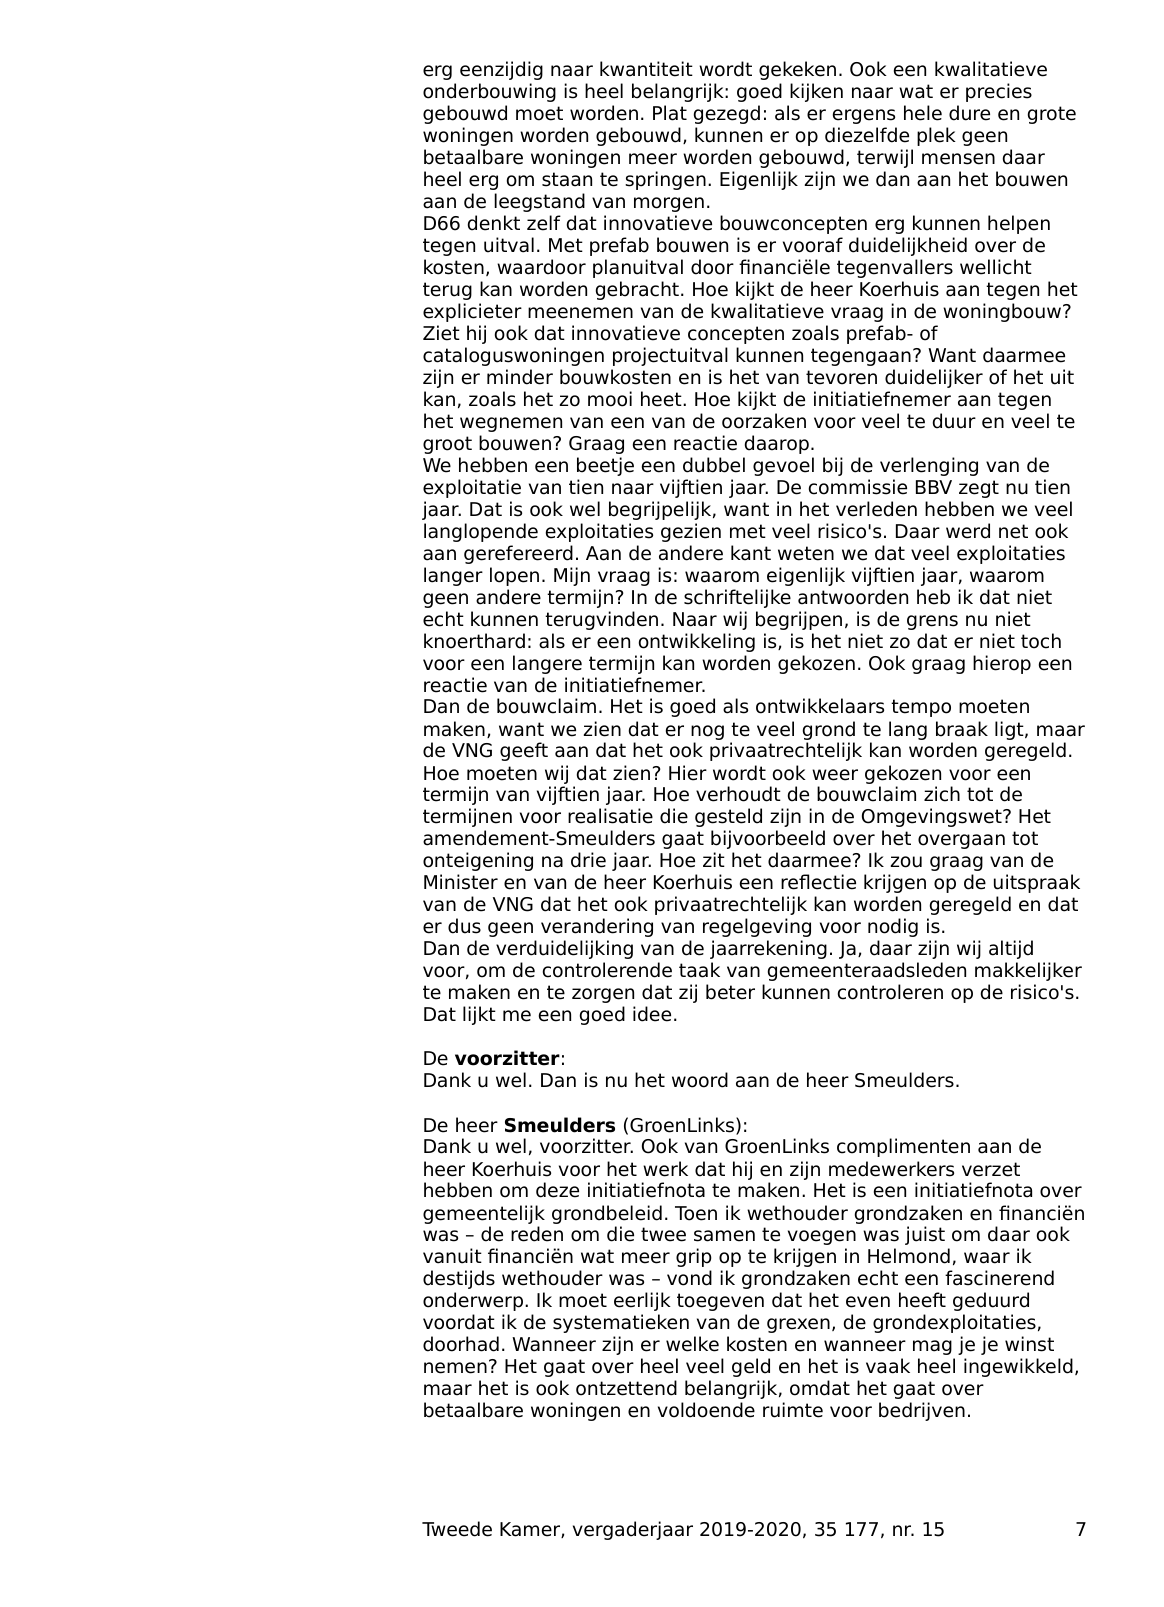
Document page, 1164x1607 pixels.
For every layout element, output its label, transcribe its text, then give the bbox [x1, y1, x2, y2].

text De heer Smeulders (GroenLinks): [422, 1114, 1087, 1136]
text Dan de verduidelijking van de jaarrekening. Ja, daar zijn wij altijd voor, om de controlerende taak van gemeenteraadsleden makkelijker te maken en te zorgen dat zij beter kunnen controleren op de risico's. Dat lijkt me een goed idee. [422, 938, 1087, 1026]
text D66 denkt zelf dat innovatieve bouwconcepten erg kunnen helpen tegen uitval. Met prefab bouwen is er vooraf duidelijkheid over de kosten, waardoor planuitval door financiële tegenvallers wellicht terug kan worden gebracht. Hoe kijkt de heer Koerhuis aan tegen het explicieter meenemen van de kwalitatieve vraag in de woningbouw? Ziet hij ook dat innovatieve concepten zoals prefab- of cataloguswoningen projectuitval kunnen tegengaan? Want daarmee zijn er minder bouwkosten en is het van tevoren duidelijker of het uit kan, zoals het zo mooi heet. Hoe kijkt de initiatiefnemer aan tegen het wegnemen van een van de oorzaken voor veel te duur en veel te groot bouwen? Graag een reactie daarop. [422, 213, 1087, 455]
text Dan de bouwclaim. Het is goed als ontwikkelaars tempo moeten maken, want we zien dat er nog te veel grond te lang braak ligt, maar de VNG geeft aan dat het ook privaatrechtelijk kan worden geregeld. Hoe moeten wij dat zien? Hier wordt ook weer gekozen voor een termijn van vijftien jaar. Hoe verhoudt de bouwclaim zich tot de termijnen voor realisatie die gesteld zijn in de Omgevingswet? Het amendement-Smeulders gaat bijvoorbeeld over het overgaan tot onteigening na drie jaar. Hoe zit het daarmee? Ik zou graag van de Minister en van de heer Koerhuis een reflectie krijgen op de uitspraak van de VNG dat het ook privaatrechtelijk kan worden geregeld en dat er dus geen verandering van regelgeving voor nodig is. [422, 696, 1087, 938]
text We hebben een beetje een dubbel gevoel bij de verlenging van de exploitatie van tien naar vijftien jaar. De commissie BBV zegt nu tien jaar. Dat is ook wel begrijpelijk, want in het verleden hebben we veel langlopende exploitaties gezien met veel risico's. Daar werd net ook aan gerefereerd. Aan de andere kant weten we dat veel exploitaties langer lopen. Mijn vraag is: waarom eigenlijk vijftien jaar, waarom geen andere termijn? In de schriftelijke antwoorden heb ik dat niet echt kunnen terugvinden. Naar wij begrijpen, is de grens nu niet knoerthard: als er een ontwikkeling is, is het niet zo dat er niet toch voor een langere termijn kan worden gekozen. Ook graag hierop een reactie van de initiatiefnemer. [422, 455, 1087, 696]
text De voorzitter: [422, 1048, 1087, 1070]
text erg eenzijdig naar kwantiteit wordt gekeken. Ook een kwalitatieve onderbouwing is heel belangrijk: goed kijken naar wat er precies gebouwd moet worden. Plat gezegd: als er ergens hele dure en grote woningen worden gebouwd, kunnen er op diezelfde plek geen betaalbare woningen meer worden gebouwd, terwijl mensen daar heel erg om staan te springen. Eigenlijk zijn we dan aan het bouwen aan de leegstand van morgen. [422, 59, 1087, 213]
text Dank u wel, voorzitter. Ook van GroenLinks complimenten aan de heer Koerhuis voor het werk dat hij en zijn medewerkers verzet hebben om deze initiatiefnota te maken. Het is een initiatiefnota over gemeentelijk grondbeleid. Toen ik wethouder grondzaken en financiën was – de reden om die twee samen te voegen was juist om daar ook vanuit financiën wat meer grip op te krijgen in Helmond, waar ik destijds wethouder was – vond ik grondzaken echt een fascinerend onderwerp. Ik moet eerlijk toegeven dat het even heeft geduurd voordat ik de systematieken van de grexen, de grondexploitaties, doorhad. Wanneer zijn er welke kosten en wanneer mag je je winst nemen? Het gaat over heel veel geld en het is vaak heel ingewikkeld, maar het is ook ontzettend belangrijk, omdat het gaat over betaalbare woningen en voldoende ruimte voor bedrijven. [422, 1136, 1087, 1422]
text Dank u wel. Dan is nu het woord aan de heer Smeulders. [422, 1070, 1087, 1092]
